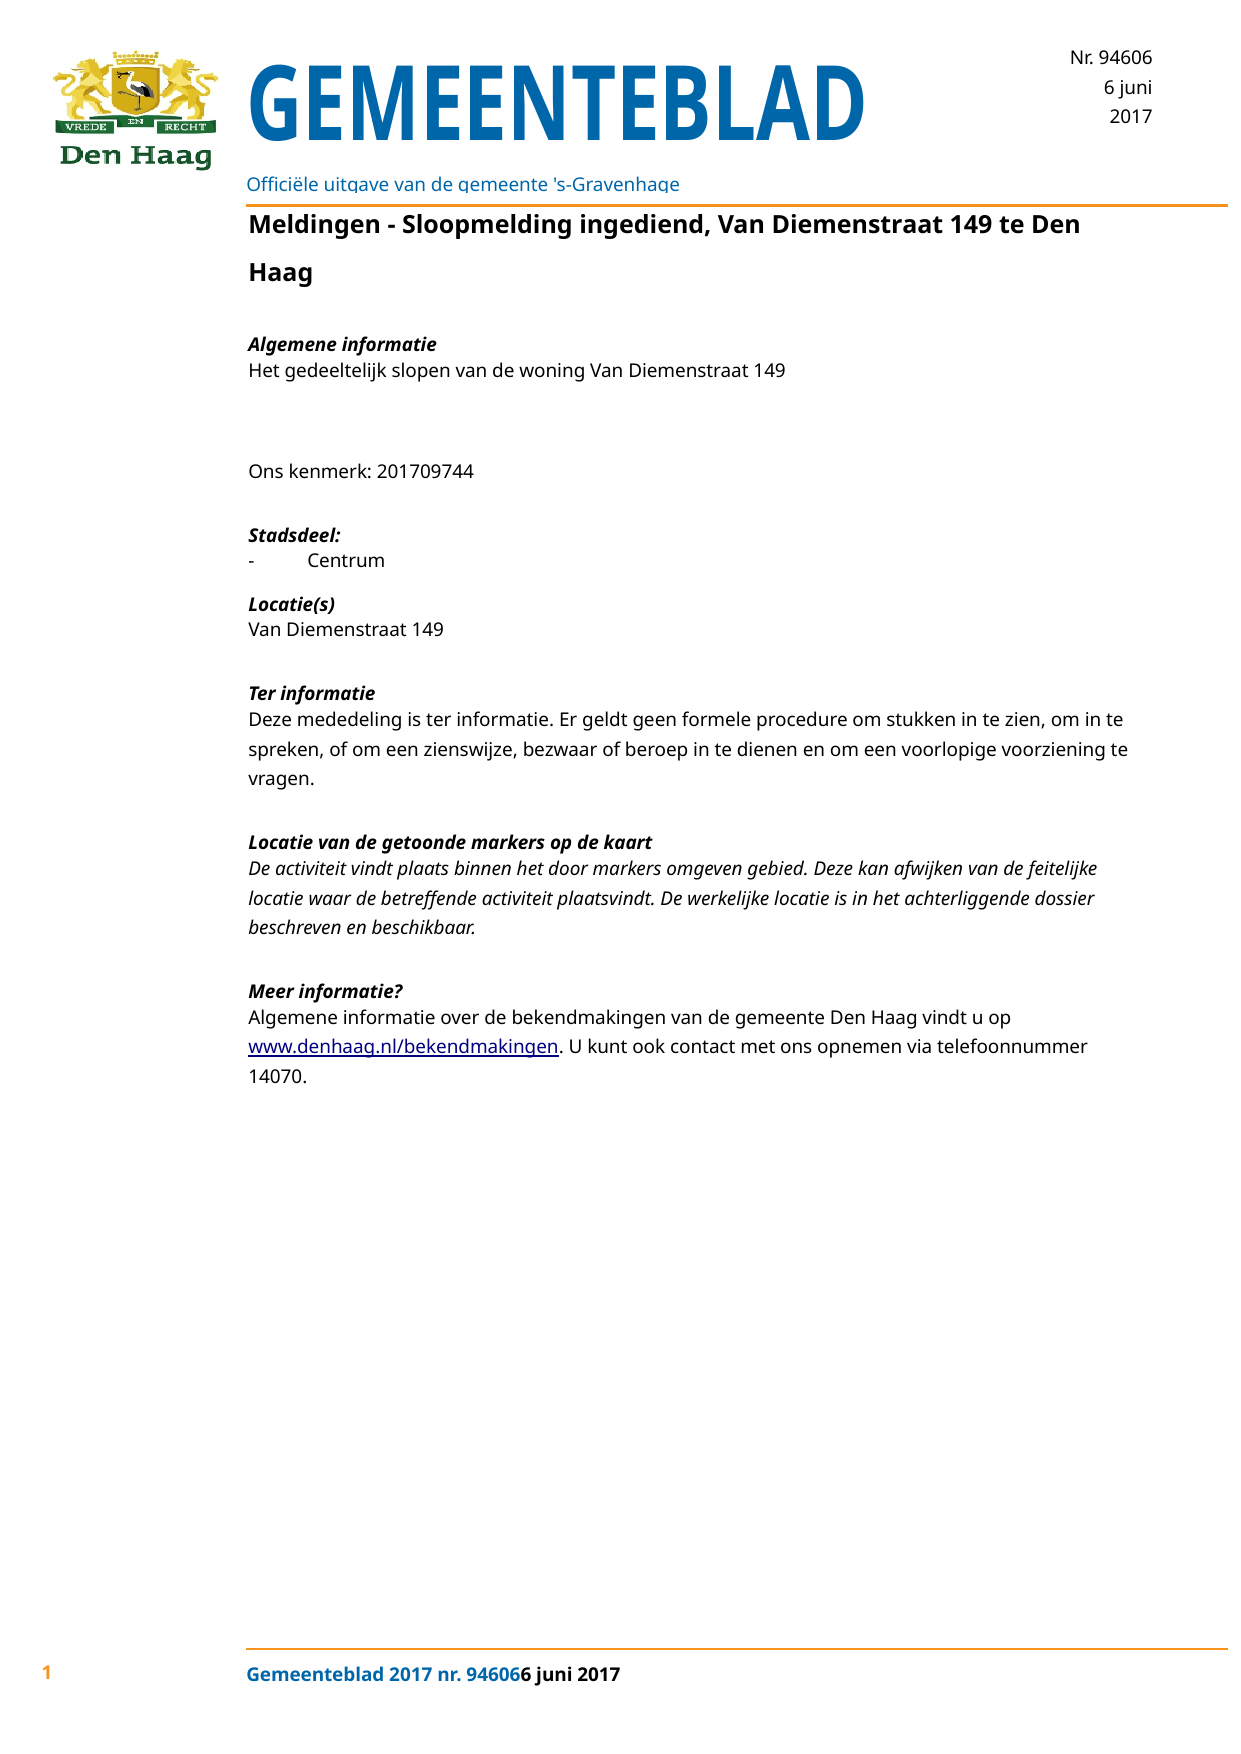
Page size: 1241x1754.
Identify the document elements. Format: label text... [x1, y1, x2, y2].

text Deze mededeling is ter informatie. Er geldt geen formele procedure om stukken in te zien, om in te spreken, of om een zienswijze, bezwaar of beroep in te dienen en om een voorlopige voorziening te vragen. [248, 706, 1152, 791]
text Algemene informatie over de bekendmakingen van de gemeente Den Haag vindt u op www.denhaag.nl/bekendmakingen. U kunt ook contact met ons opnemen via telefoonnummer 14070. [248, 1004, 1152, 1089]
text Meer informatie? [248, 978, 1152, 1004]
picture [41, 47, 231, 172]
text Stadsdeel: [248, 522, 1152, 548]
text Meldingen - Sloopmelding ingediend, Van Diemenstraat 149 te Den Haag [248, 207, 1152, 288]
text Locatie(s) [248, 591, 1152, 617]
text Het gedeeltelijk slopen van de woning Van Diemenstraat 149 [248, 357, 1152, 383]
text De activiteit vindt plaats binnen het door markers omgeven gebied. Deze kan afwijken van de feitelijke locatie waar de betreffende activiteit plaatsvindt. De werkelijke locatie is in het achterliggende dossier beschreven en beschikbaar. [248, 855, 1152, 940]
text Algemene informatie [248, 331, 1152, 357]
text Van Diemenstraat 149 [248, 617, 1152, 642]
text Ter informatie [248, 681, 1152, 706]
text Locatie van de getoonde markers op de kaart [248, 829, 1152, 855]
list Centrum [248, 548, 1152, 573]
text Ons kenmerk: 201709744 [248, 458, 1152, 484]
